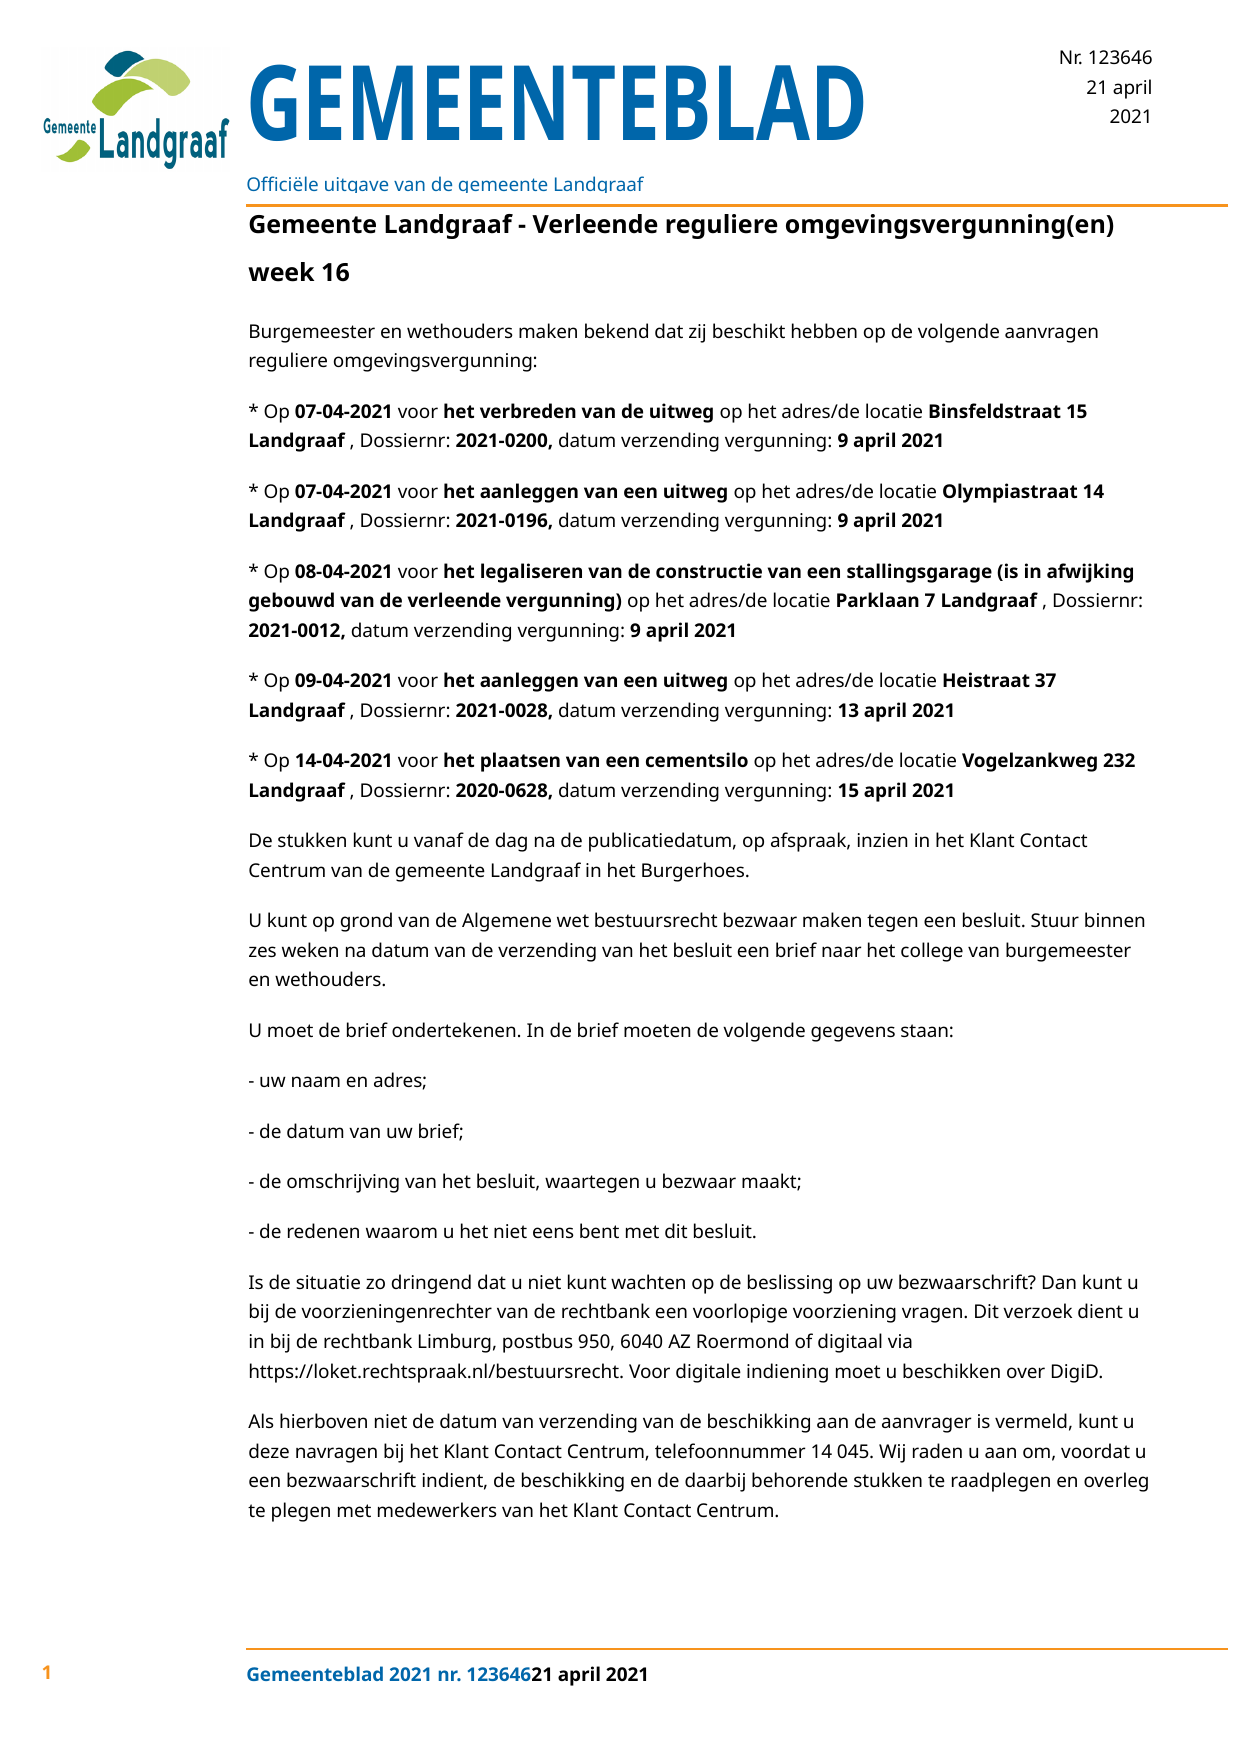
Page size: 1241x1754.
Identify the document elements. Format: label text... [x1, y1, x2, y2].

text * Op 07-04-2021 voor het aanleggen van een uitweg op het adres/de locatie Olympiastraat 14 Landgraaf , Dossiernr: 2021-0196, datum verzending vergunning: 9 april 2021 [248, 478, 1152, 533]
text - de redenen waarom u het niet eens bent met dit besluit. [248, 1219, 1152, 1244]
text Burgemeester en wethouders maken bekend dat zij beschikt hebben op de volgende aanvragen reguliere omgevingsvergunning: [248, 318, 1152, 373]
text U moet de brief ondertekenen. In de brief moeten de volgende gegevens staan: [248, 1017, 1152, 1043]
text * Op 07-04-2021 voor het verbreden van de uitweg op het adres/de locatie Binsfeldstraat 15 Landgraaf , Dossiernr: 2021-0200, datum verzending vergunning: 9 april 2021 [248, 398, 1152, 453]
text Gemeente Landgraaf - Verleende reguliere omgevingsvergunning(en) week 16 [248, 207, 1152, 288]
picture [41, 47, 231, 172]
text U kunt op grond van de Algemene wet bestuursrecht bezwaar maken tegen een besluit. Stuur binnen zes weken na datum van de verzending van het besluit een brief naar het college van burgemeester en wethouders. [248, 907, 1152, 992]
text Als hierboven niet de datum van verzending van de beschikking aan de aanvrager is vermeld, kunt u deze navragen bij het Klant Contact Centrum, telefoonnummer 14 045. Wij raden u aan om, voordat u een bezwaarschrift indient, de beschikking en de daarbij behorende stukken te raadplegen en overleg te plegen met medewerkers van het Klant Contact Centrum. [248, 1408, 1152, 1523]
text * Op 08-04-2021 voor het legaliseren van de constructie van een stallingsgarage (is in afwijking gebouwd van de verleende vergunning) op het adres/de locatie Parklaan 7 Landgraaf , Dossiernr: 2021-0012, datum verzending vergunning: 9 april 2021 [248, 558, 1152, 643]
text - uw naam en adres; [248, 1067, 1152, 1093]
text * Op 14-04-2021 voor het plaatsen van een cementsilo op het adres/de locatie Vogelzankweg 232 Landgraaf , Dossiernr: 2020-0628, datum verzending vergunning: 15 april 2021 [248, 747, 1152, 803]
text Is de situatie zo dringend dat u niet kunt wachten op de beslissing op uw bezwaarschrift? Dan kunt u bij de voorzieningenrechter van de rechtbank een voorlopige voorziening vragen. Dit verzoek dient u in bij de rechtbank Limburg, postbus 950, 6040 AZ Roermond of digitaal via https://loket.rechtspraak.nl/bestuursrecht. Voor digitale indiening moet u beschikken over DigiD. [248, 1269, 1152, 1384]
text - de datum van uw brief; [248, 1118, 1152, 1144]
text De stukken kunt u vanaf de dag na de publicatiedatum, op afspraak, inzien in het Klant Contact Centrum van de gemeente Landgraaf in het Burgerhoes. [248, 827, 1152, 883]
text * Op 09-04-2021 voor het aanleggen van een uitweg op het adres/de locatie Heistraat 37 Landgraaf , Dossiernr: 2021-0028, datum verzending vergunning: 13 april 2021 [248, 667, 1152, 723]
text - de omschrijving van het besluit, waartegen u bezwaar maakt; [248, 1168, 1152, 1194]
